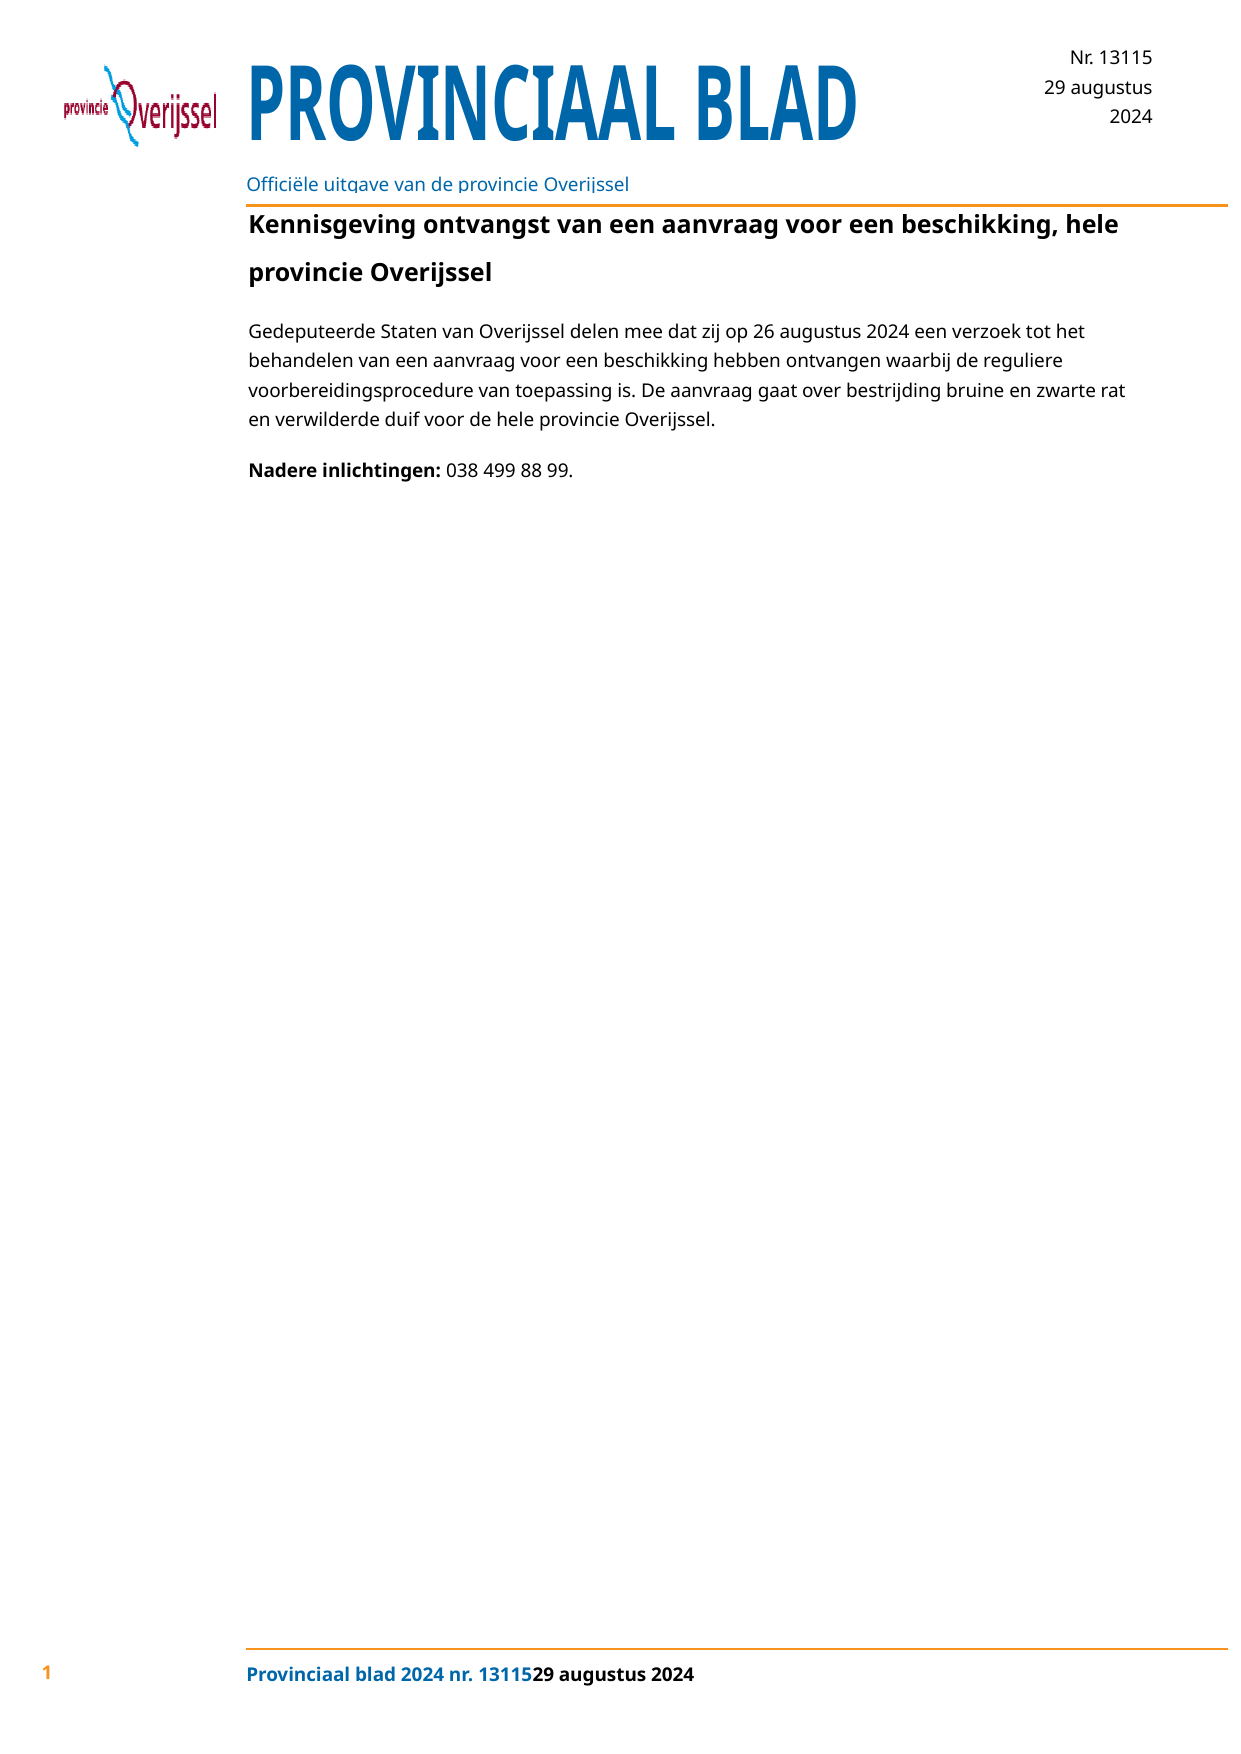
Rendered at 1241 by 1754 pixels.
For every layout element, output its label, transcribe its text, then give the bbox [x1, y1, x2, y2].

picture [41, 47, 231, 172]
text Kennisgeving ontvangst van een aanvraag voor een beschikking, hele provincie Overijssel [248, 207, 1152, 288]
text Gedeputeerde Staten van Overijssel delen mee dat zij op 26 augustus 2024 een verzoek tot het behandelen van een aanvraag voor een beschikking hebben ontvangen waarbij de reguliere voorbereidingsprocedure van toepassing is. De aanvraag gaat over bestrijding bruine en zwarte rat en verwilderde duif voor de hele provincie Overijssel. [248, 318, 1152, 432]
text Nadere inlichtingen: 038 499 88 99. [248, 457, 1152, 483]
